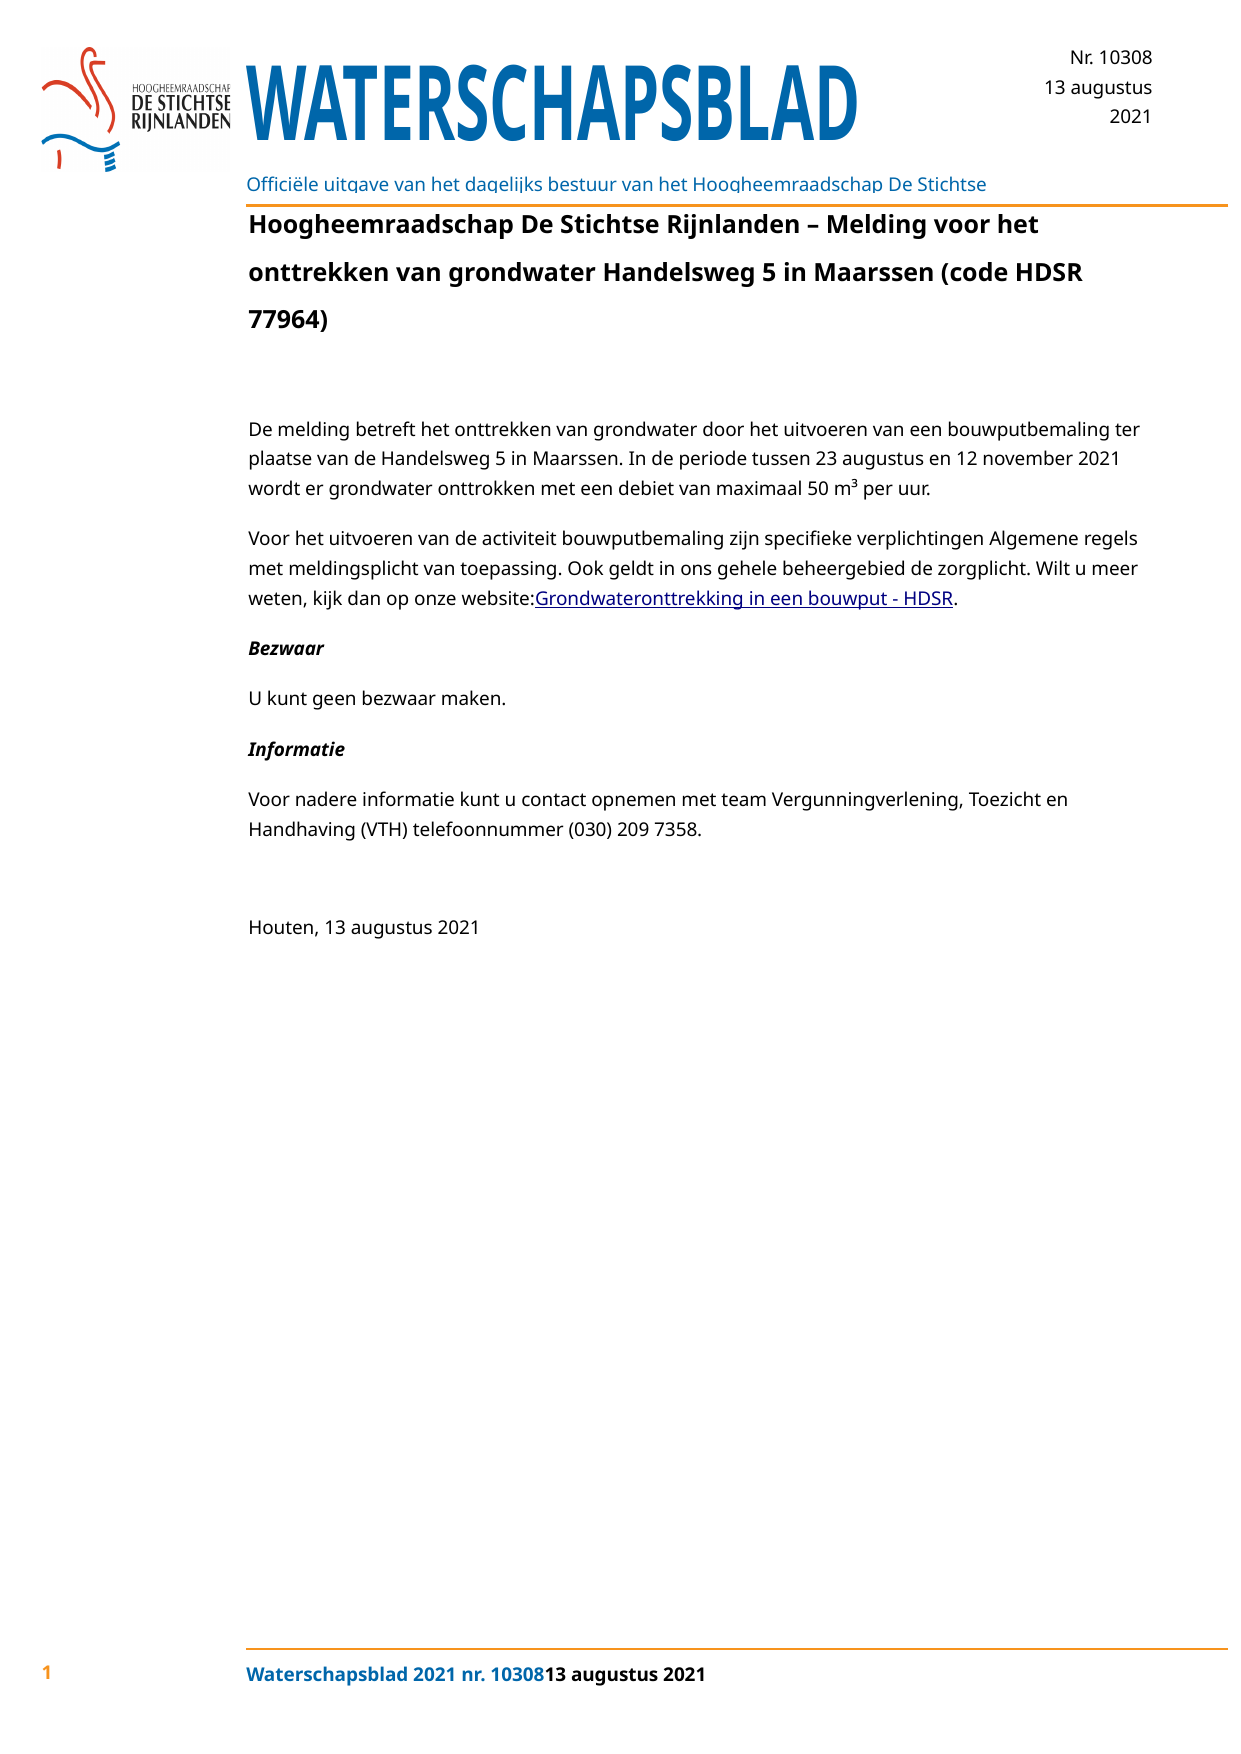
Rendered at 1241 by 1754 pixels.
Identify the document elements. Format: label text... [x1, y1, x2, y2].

text Informatie [248, 736, 1152, 762]
text Voor nadere informatie kunt u contact opnemen met team Vergunningverlening, Toezicht en Handhaving (VTH) telefoonnummer (030) 209 7358. [248, 786, 1152, 842]
text U kunt geen bezwaar maken. [248, 686, 1152, 711]
text Hoogheemraadschap De Stichtse Rijnlanden – Melding voor het onttrekken van grondwater Handelsweg 5 in Maarssen (code HDSR 77964) [248, 207, 1152, 336]
text Houten, 13 augustus 2021 [248, 914, 1152, 940]
picture [41, 47, 231, 172]
text Bezwaar [248, 635, 1152, 661]
text Voor het uitvoeren van de activiteit bouwputbemaling zijn specifieke verplichtingen Algemene regels met meldingsplicht van toepassing. Ook geldt in ons gehele beheergebied de zorgplicht. Wilt u meer weten, kijk dan op onze website:Grondwateronttrekking in een bouwput - HDSR. [248, 526, 1152, 610]
text De melding betreft het onttrekken van grondwater door het uitvoeren van een bouwputbemaling ter plaatse van de Handelsweg 5 in Maarssen. In de periode tussen 23 augustus en 12 november 2021 wordt er grondwater onttrokken met een debiet van maximaal 50 m³ per uur. [248, 416, 1152, 501]
